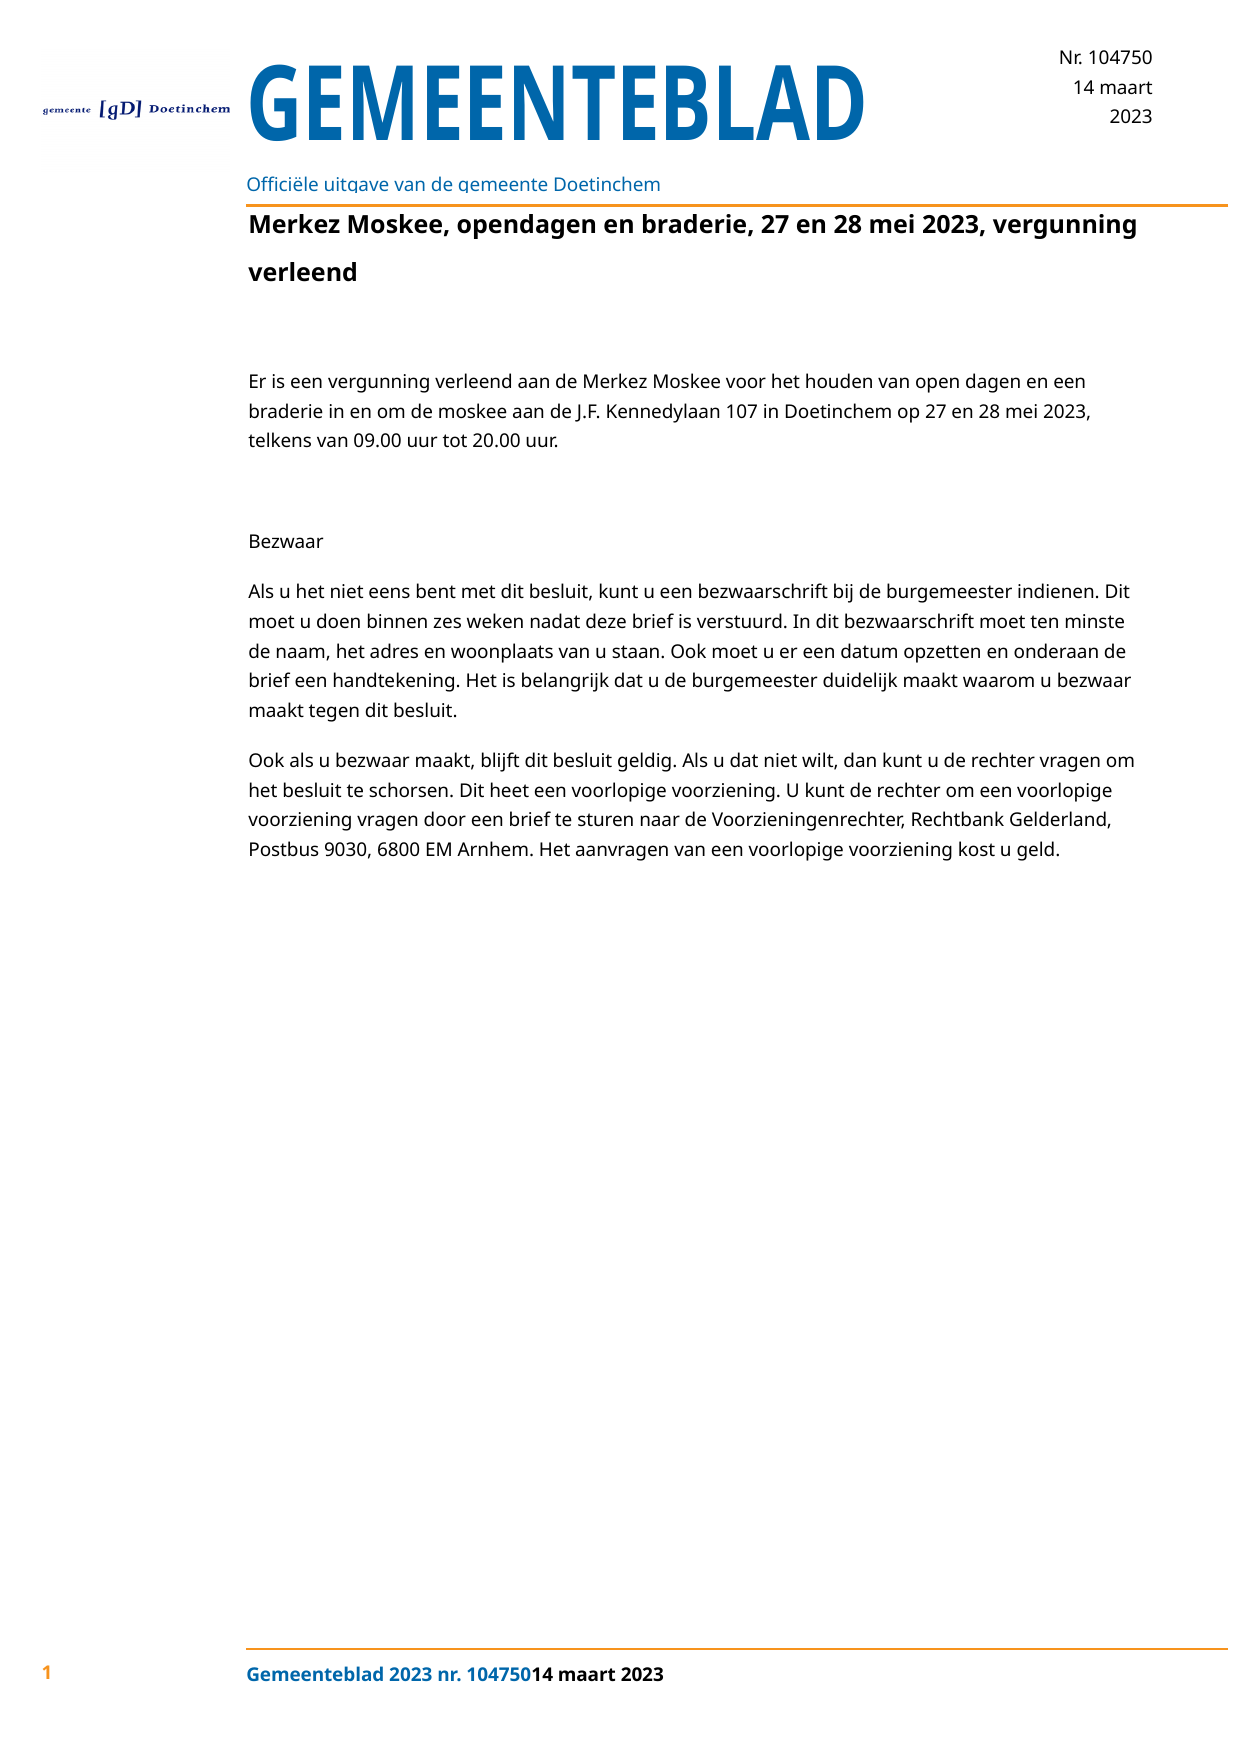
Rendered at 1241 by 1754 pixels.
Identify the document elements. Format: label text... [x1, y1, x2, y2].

text Er is een vergunning verleend aan de Merkez Moskee voor het houden van open dagen en een braderie in en om de moskee aan de J.F. Kennedylaan 107 in Doetinchem op 27 en 28 mei 2023, telkens van 09.00 uur tot 20.00 uur. [248, 368, 1152, 453]
text Ook als u bezwaar maakt, blijft dit besluit geldig. Als u dat niet wilt, dan kunt u de rechter vragen om het besluit te schorsen. Dit heet een voorlopige voorziening. U kunt de rechter om een voorlopige voorziening vragen door een brief te sturen naar de Voorzieningenrechter, Rechtbank Gelderland, Postbus 9030, 6800 EM Arnhem. Het aanvragen van een voorlopige voorziening kost u geld. [248, 747, 1152, 862]
text Bezwaar [248, 528, 1152, 554]
text Als u het niet eens bent met dit besluit, kunt u een bezwaarschrift bij de burgemeester indienen. Dit moet u doen binnen zes weken nadat deze brief is verstuurd. In dit bezwaarschrift moet ten minste de naam, het adres en woonplaats van u staan. Ook moet u er een datum opzetten en onderaan de brief een handtekening. Het is belangrijk dat u de burgemeester duidelijk maakt waarom u bezwaar maakt tegen dit besluit. [248, 579, 1152, 723]
picture [41, 47, 231, 172]
text Merkez Moskee, opendagen en braderie, 27 en 28 mei 2023, vergunning verleend [248, 207, 1152, 288]
